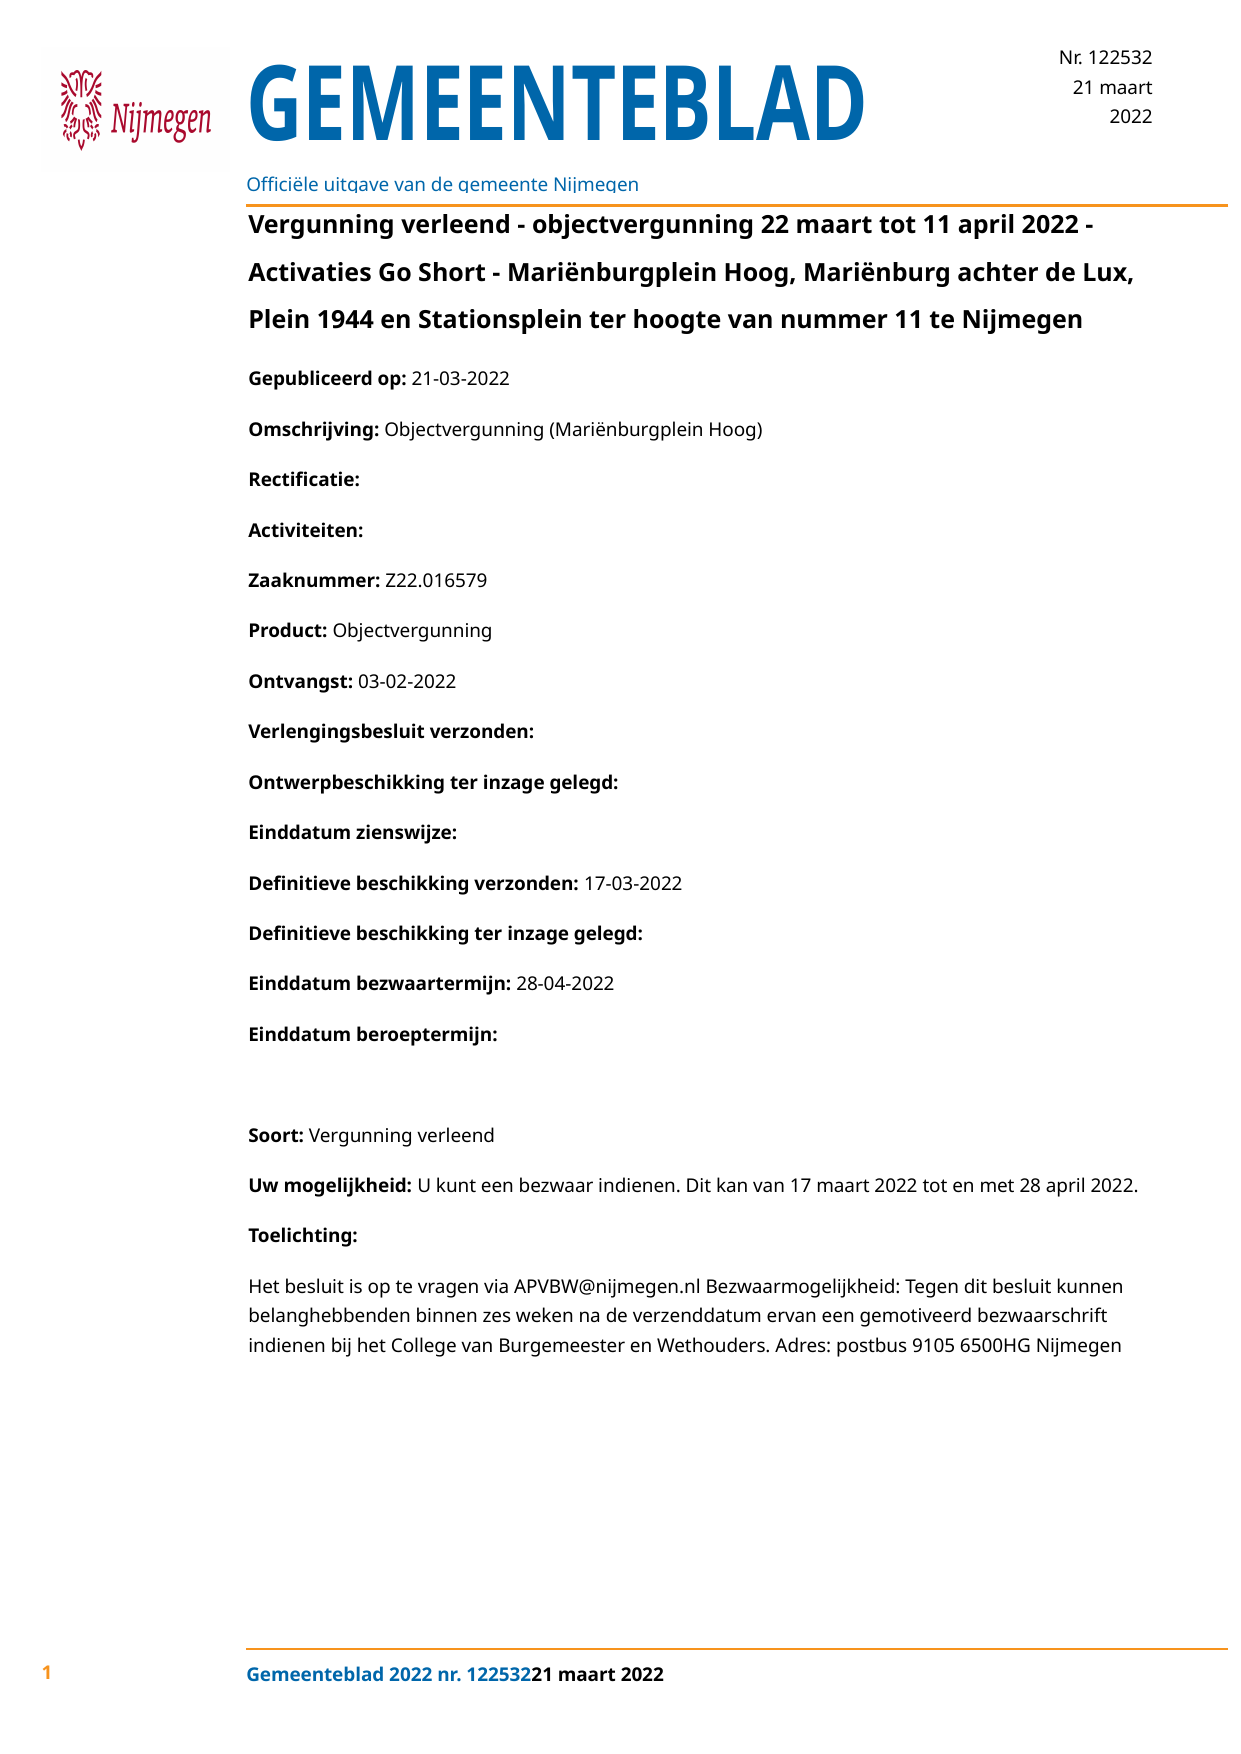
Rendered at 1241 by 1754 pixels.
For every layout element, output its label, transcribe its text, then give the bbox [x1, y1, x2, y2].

text Activiteiten: [248, 517, 1152, 542]
text Soort: Vergunning verleend [248, 1122, 1152, 1147]
text Einddatum bezwaartermijn: 28-04-2022 [248, 971, 1152, 996]
text Ontvangst: 03-02-2022 [248, 668, 1152, 694]
text Vergunning verleend - objectvergunning 22 maart tot 11 april 2022 - Activaties Go Short - Mariënburgplein Hoog, Mariënburg achter de Lux, Plein 1944 en Stationsplein ter hoogte van nummer 11 te Nijmegen [248, 207, 1152, 336]
text Definitieve beschikking verzonden: 17-03-2022 [248, 870, 1152, 895]
text Het besluit is op te vragen via APVBW@nijmegen.nl Bezwaarmogelijkheid: Tegen dit besluit kunnen belanghebbenden binnen zes weken na de verzenddatum ervan een gemotiveerd bezwaarschrift indienen bij het College van Burgemeester en Wethouders. Adres: postbus 9105 6500HG Nijmegen [248, 1273, 1152, 1358]
text Uw mogelijkheid: U kunt een bezwaar indienen. Dit kan van 17 maart 2022 tot en met 28 april 2022. [248, 1172, 1152, 1198]
text Omschrijving: Objectvergunning (Mariënburgplein Hoog) [248, 416, 1152, 442]
text Definitieve beschikking ter inzage gelegd: [248, 920, 1152, 946]
text Verlengingsbesluit verzonden: [248, 718, 1152, 744]
text Toelichting: [248, 1223, 1152, 1248]
text Rectificatie: [248, 466, 1152, 492]
text Einddatum zienswijze: [248, 819, 1152, 845]
picture [41, 47, 231, 172]
text Gepubliceerd op: 21-03-2022 [248, 366, 1152, 391]
text Product: Objectvergunning [248, 618, 1152, 643]
text Einddatum beroeptermijn: [248, 1021, 1152, 1047]
text Zaaknummer: Z22.016579 [248, 567, 1152, 593]
text Ontwerpbeschikking ter inzage gelegd: [248, 769, 1152, 794]
